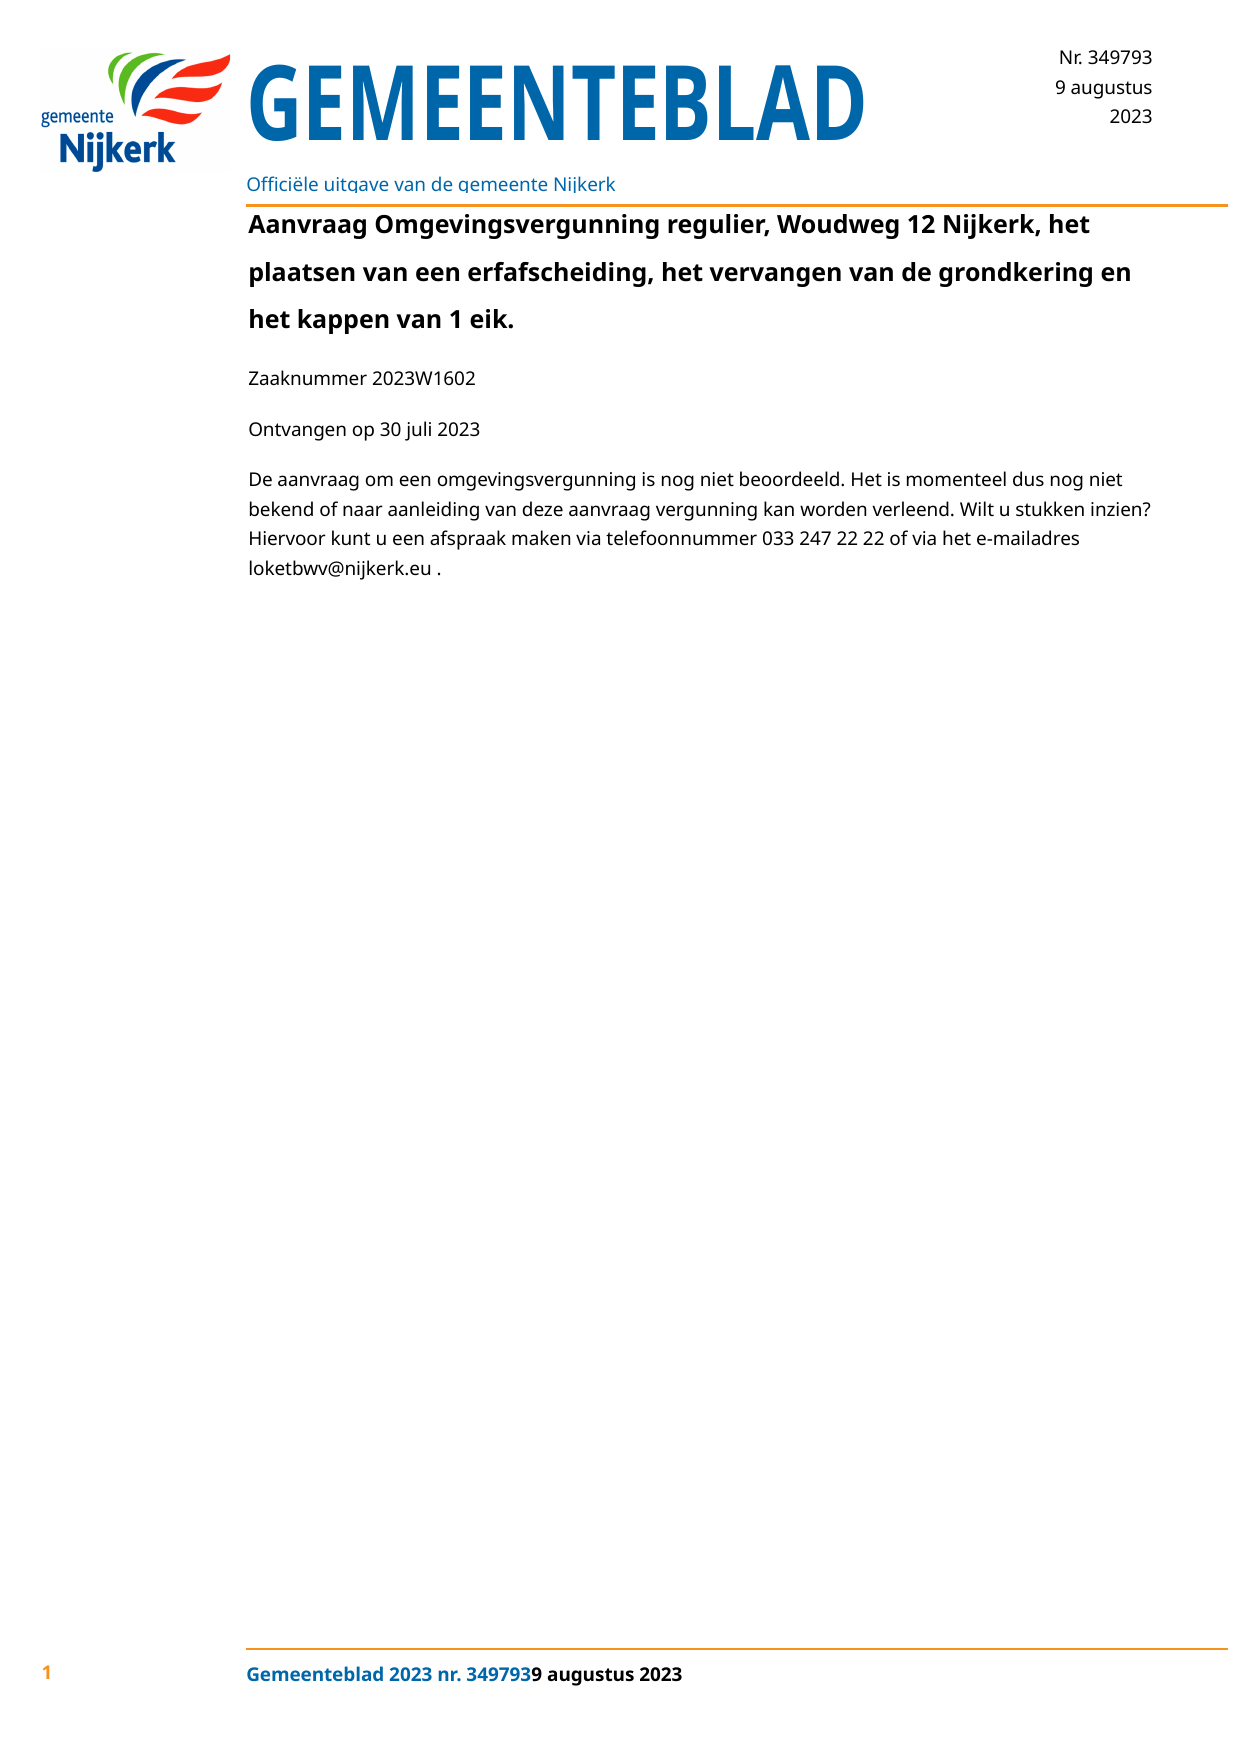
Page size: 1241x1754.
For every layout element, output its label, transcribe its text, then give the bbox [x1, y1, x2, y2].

text De aanvraag om een omgevingsvergunning is nog niet beoordeeld. Het is momenteel dus nog niet bekend of naar aanleiding van deze aanvraag vergunning kan worden verleend. Wilt u stukken inzien? Hiervoor kunt u een afspraak maken via telefoonnummer 033 247 22 22 of via het e-mailadres loketbwv@nijkerk.eu . [248, 466, 1152, 581]
picture [41, 47, 231, 172]
text Ontvangen op 30 juli 2023 [248, 416, 1152, 442]
text Aanvraag Omgevingsvergunning regulier, Woudweg 12 Nijkerk, het plaatsen van een erfafscheiding, het vervangen van de grondkering en het kappen van 1 eik. [248, 207, 1152, 336]
text Zaaknummer 2023W1602 [248, 366, 1152, 391]
